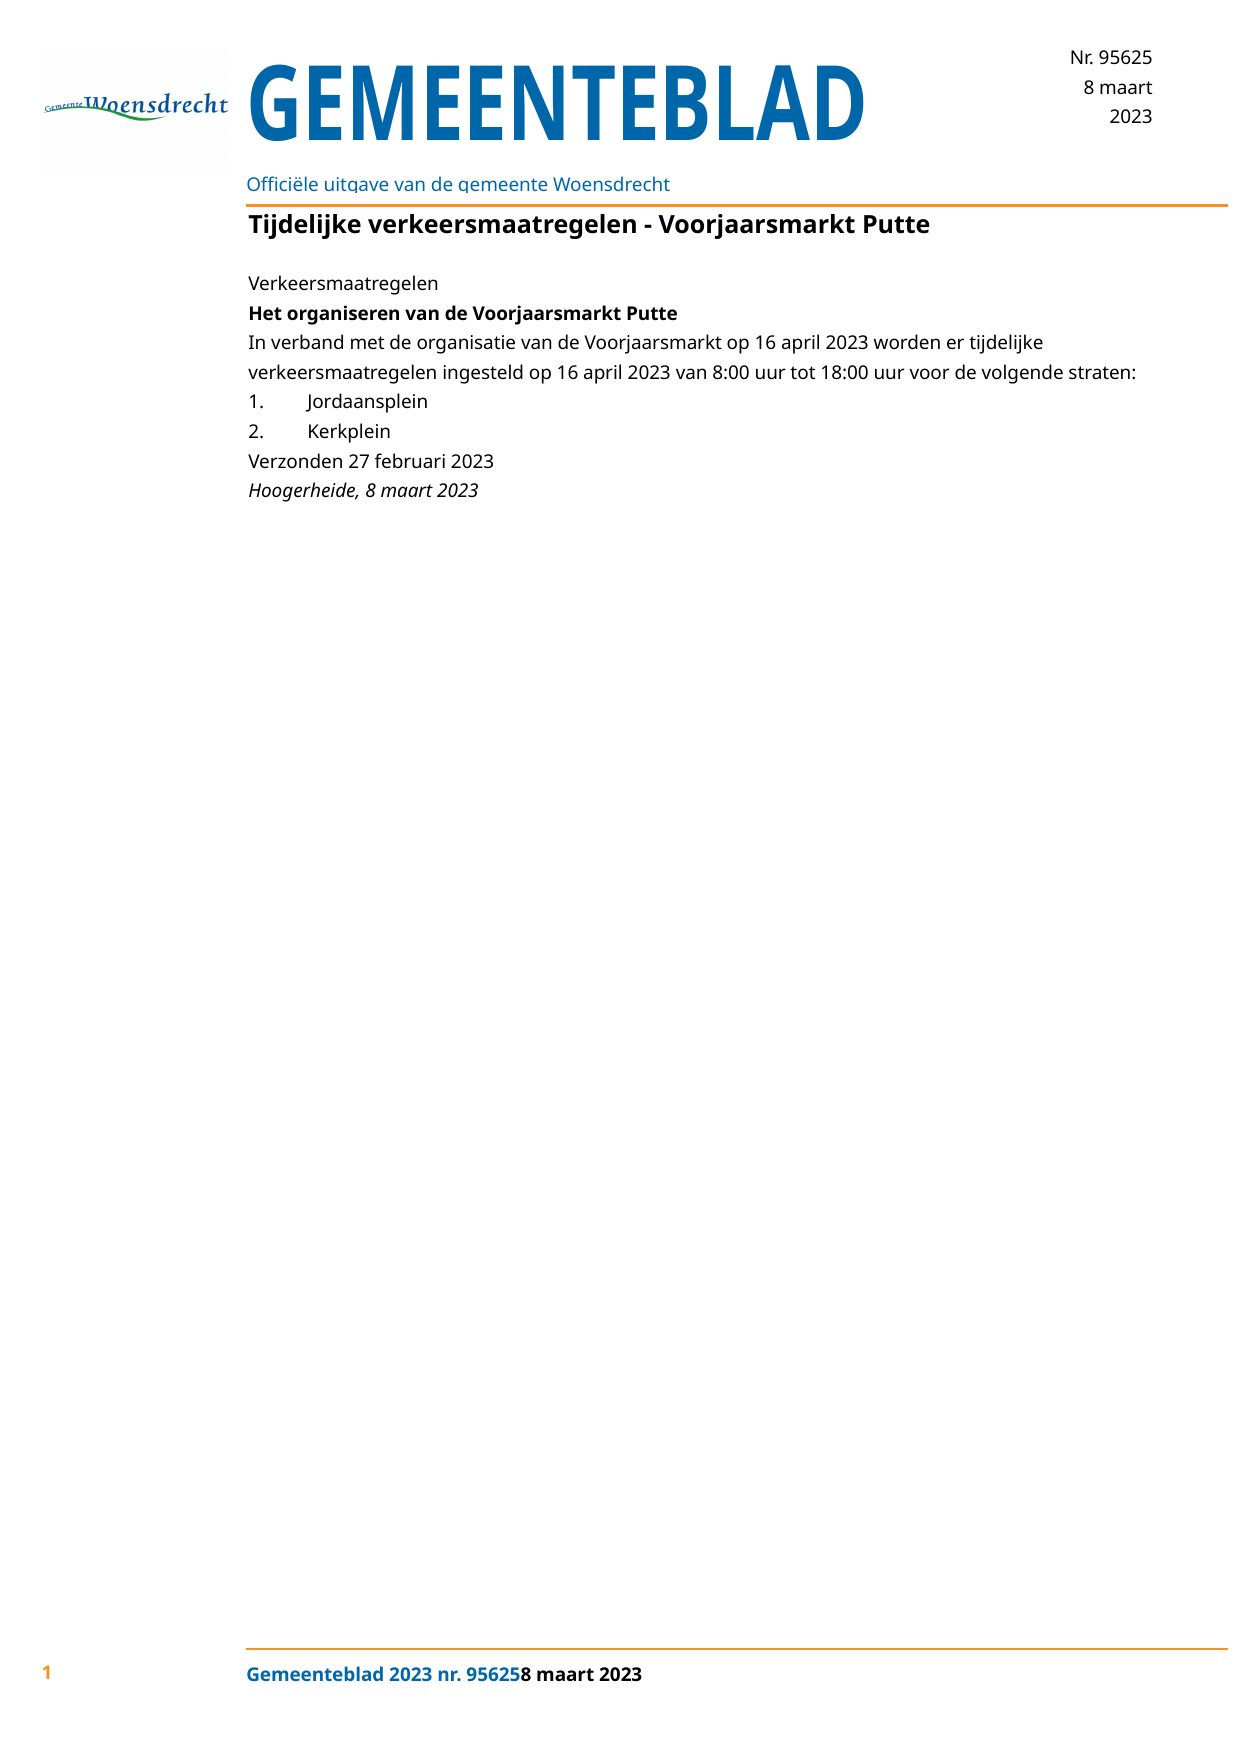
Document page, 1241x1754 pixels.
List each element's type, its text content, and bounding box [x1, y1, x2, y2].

list Jordaansplein [248, 389, 1152, 414]
text Verzonden 27 februari 2023 [248, 448, 1152, 473]
text Het organiseren van de Voorjaarsmarkt Putte [248, 300, 1152, 326]
text Verkeersmaatregelen [248, 270, 1152, 296]
text Hoogerheide, 8 maart 2023 [248, 477, 1152, 503]
text In verband met de organisatie van de Voorjaarsmarkt op 16 april 2023 worden er tijdelijke verkeersmaatregelen ingesteld op 16 april 2023 van 8:00 uur tot 18:00 uur voor de volgende straten: [248, 329, 1152, 385]
list Kerkplein [248, 418, 1152, 444]
text Tijdelijke verkeersmaatregelen - Voorjaarsmarkt Putte [248, 207, 1152, 241]
picture [41, 47, 231, 172]
